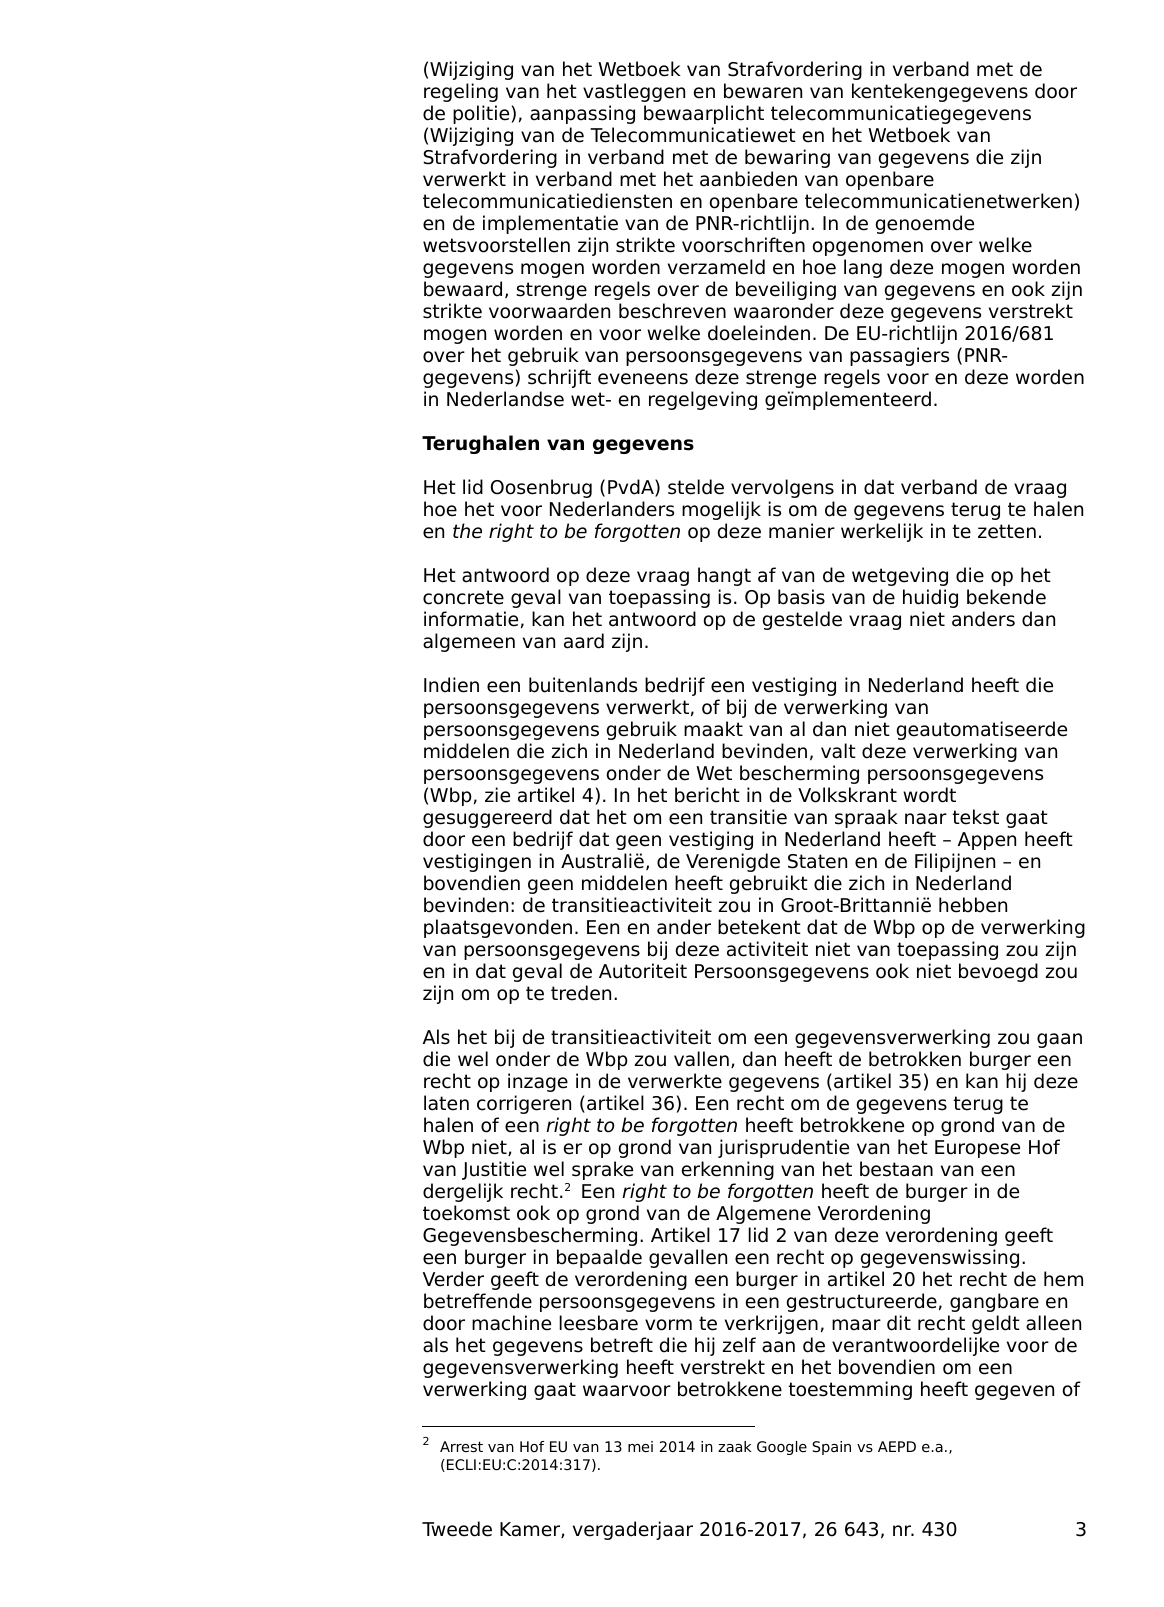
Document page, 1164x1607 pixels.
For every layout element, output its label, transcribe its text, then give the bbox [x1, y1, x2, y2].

text Indien een buitenlands bedrijf een vestiging in Nederland heeft die persoonsgegevens verwerkt, of bij de verwerking van persoonsgegevens gebruik maakt van al dan niet geautomatiseerde middelen die zich in Nederland bevinden, valt deze verwerking van persoonsgegevens onder de Wet bescherming persoonsgegevens (Wbp, zie artikel 4). In het bericht in de Volkskrant wordt gesuggereerd dat het om een transitie van spraak naar tekst gaat door een bedrijf dat geen vestiging in Nederland heeft – Appen heeft vestigingen in Australië, de Verenigde Staten en de Filipijnen – en bovendien geen middelen heeft gebruikt die zich in Nederland bevinden: de transitieactiviteit zou in Groot-Brittannië hebben plaatsgevonden. Een en ander betekent dat de Wbp op de verwerking van persoonsgegevens bij deze activiteit niet van toepassing zou zijn en in dat geval de Autoriteit Persoonsgegevens ook niet bevoegd zou zijn om op te treden. [422, 675, 1087, 1005]
text Als het bij de transitieactiviteit om een gegevensverwerking zou gaan die wel onder de Wbp zou vallen, dan heeft de betrokken burger een recht op inzage in de verwerkte gegevens (artikel 35) en kan hij deze laten corrigeren (artikel 36). Een recht om de gegevens terug te halen of een right to be forgotten heeft betrokkene op grond van de Wbp niet, al is er op grond van jurisprudentie van het Europese Hof van Justitie wel sprake van erkenning van het bestaan van een dergelijk recht. Een right to be forgotten heeft de burger in de toekomst ook op grond van de Algemene Verordening Gegevensbescherming. Artikel 17 lid 2 van deze verordening geeft een burger in bepaalde gevallen een recht op gegevenswissing. Verder geeft de verordening een burger in artikel 20 het recht de hem betreffende persoonsgegevens in een gestructureerde, gangbare en door machine leesbare vorm te verkrijgen, maar dit recht geldt alleen als het gegevens betreft die hij zelf aan de verantwoordelijke voor de gegevensverwerking heeft verstrekt en het bovendien om een verwerking gaat waarvoor betrokkene toestemming heeft gegeven of [422, 1027, 1087, 1401]
text (Wijziging van het Wetboek van Strafvordering in verband met de regeling van het vastleggen en bewaren van kentekengegevens door de politie), aanpassing bewaarplicht telecommunicatiegegevens (Wijziging van de Telecommunicatiewet en het Wetboek van Strafvordering in verband met de bewaring van gegevens die zijn verwerkt in verband met het aanbieden van openbare telecommunicatiediensten en openbare telecommunicatienetwerken) en de implementatie van de PNR-richtlijn. In de genoemde wetsvoorstellen zijn strikte voorschriften opgenomen over welke gegevens mogen worden verzameld en hoe lang deze mogen worden bewaard, strenge regels over de beveiliging van gegevens en ook zijn strikte voorwaarden beschreven waaronder deze gegevens verstrekt mogen worden en voor welke doeleinden. De EU-richtlijn 2016/681 over het gebruik van persoonsgegevens van passagiers (PNR-gegevens) schrijft eveneens deze strenge regels voor en deze worden in Nederlandse wet- en regelgeving geïmplementeerd. [422, 59, 1087, 411]
text Arrest van Hof EU van 13 mei 2014 in zaak Google Spain vs AEPD e.a., (ECLI:EU:C:2014:317). [422, 1435, 1087, 1474]
subtitle Terughalen van gegevens [422, 433, 1087, 455]
text Het antwoord op deze vraag hangt af van de wetgeving die op het concrete geval van toepassing is. Op basis van de huidig bekende informatie, kan het antwoord op de gestelde vraag niet anders dan algemeen van aard zijn. [422, 565, 1087, 653]
text Het lid Oosenbrug (PvdA) stelde vervolgens in dat verband de vraag hoe het voor Nederlanders mogelijk is om de gegevens terug te halen en the right to be forgotten op deze manier werkelijk in te zetten. [422, 477, 1087, 543]
